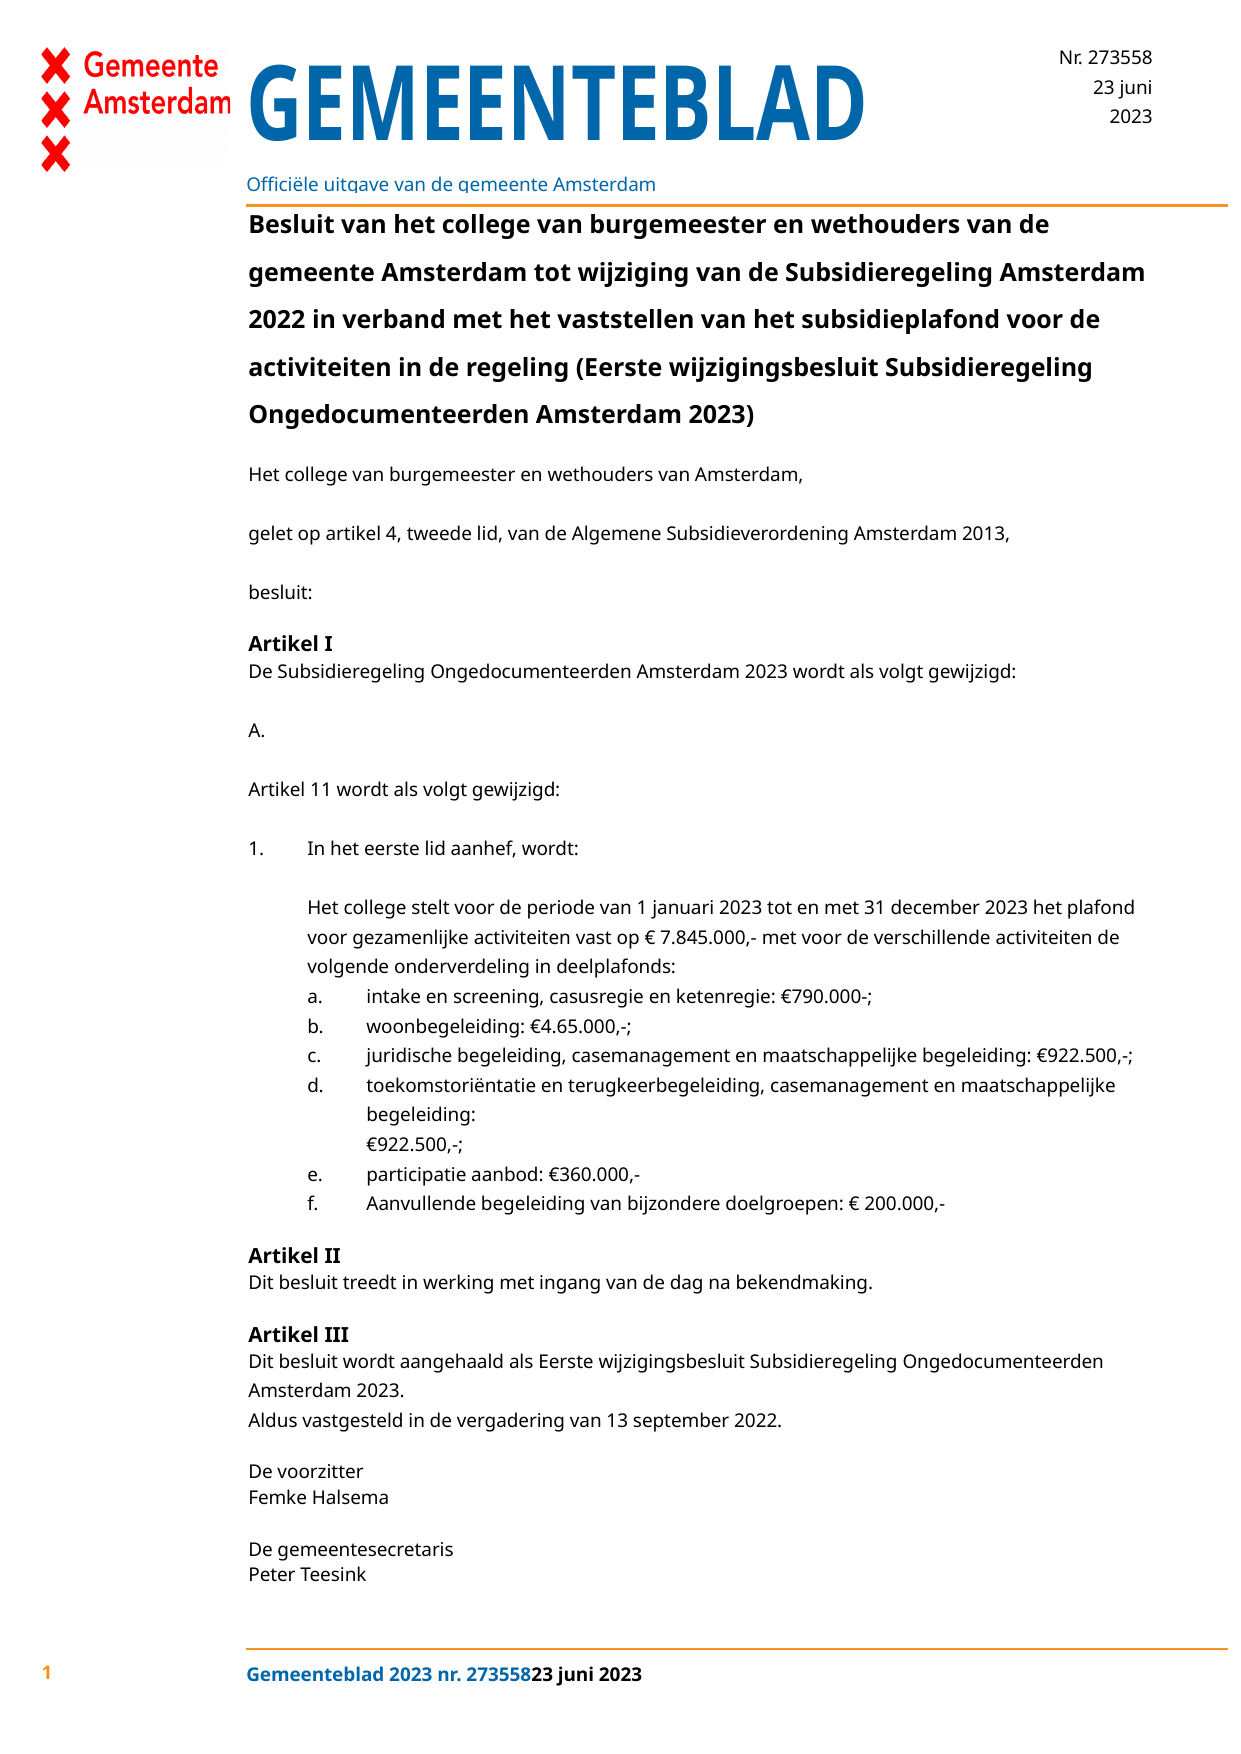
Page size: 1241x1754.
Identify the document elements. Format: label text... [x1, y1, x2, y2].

text Artikel 11 wordt als volgt gewijzigd: [248, 776, 1152, 802]
picture [41, 47, 231, 172]
text De Subsidieregeling Ongedocumenteerden Amsterdam 2023 wordt als volgt gewijzigd: [248, 658, 1152, 684]
text Dit besluit treedt in werking met ingang van de dag na bekendmaking. [248, 1269, 1152, 1295]
list In het eerste lid aanhef, wordt: [248, 835, 1152, 861]
text Het college van burgemeester en wethouders van Amsterdam, [248, 461, 1152, 486]
list €922.500,-; [307, 1131, 1152, 1157]
text besluit: [248, 579, 1152, 605]
text Artikel II [248, 1241, 1152, 1269]
list toekomstoriëntatie en terugkeerbegeleiding, casemanagement en maatschappelijke begeleiding: [307, 1072, 1152, 1127]
text De voorzitter [248, 1459, 1152, 1484]
list juridische begeleiding, casemanagement en maatschappelijke begeleiding: €922.500,-; [307, 1042, 1152, 1068]
text Peter Teesink [248, 1562, 1152, 1587]
text Femke Halsema [248, 1484, 1152, 1510]
list Het college stelt voor de periode van 1 januari 2023 tot en met 31 december 2023 het plafond voor gezamenlijke activiteiten vast op € 7.845.000,- met voor de verschillende activiteiten de volgende onderverdeling in deelplafonds: [248, 894, 1152, 979]
list Aanvullende begeleiding van bijzondere doelgroepen: € 200.000,- [307, 1190, 1152, 1216]
text De gemeentesecretaris [248, 1536, 1152, 1562]
text Artikel III [248, 1320, 1152, 1348]
text Artikel I [248, 629, 1152, 658]
text Aldus vastgesteld in de vergadering van 13 september 2022. [248, 1407, 1152, 1433]
text gelet op artikel 4, tweede lid, van de Algemene Subsidieverordening Amsterdam 2013, [248, 520, 1152, 546]
text A. [248, 717, 1152, 743]
list woonbegeleiding: €4.65.000,-; [307, 1013, 1152, 1039]
text Dit besluit wordt aangehaald als Eerste wijzigingsbesluit Subsidieregeling Ongedocumenteerden Amsterdam 2023. [248, 1348, 1152, 1403]
list participatie aanbod: €360.000,- [307, 1161, 1152, 1187]
list intake en screening, casusregie en ketenregie: €790.000-; [307, 983, 1152, 1009]
text Besluit van het college van burgemeester en wethouders van de gemeente Amsterdam tot wijziging van de Subsidieregeling Amsterdam 2022 in verband met het vaststellen van het subsidieplafond voor de activiteiten in de regeling (Eerste wijzigingsbesluit Subsidieregeling Ongedocumenteerden Amsterdam 2023) [248, 207, 1152, 431]
